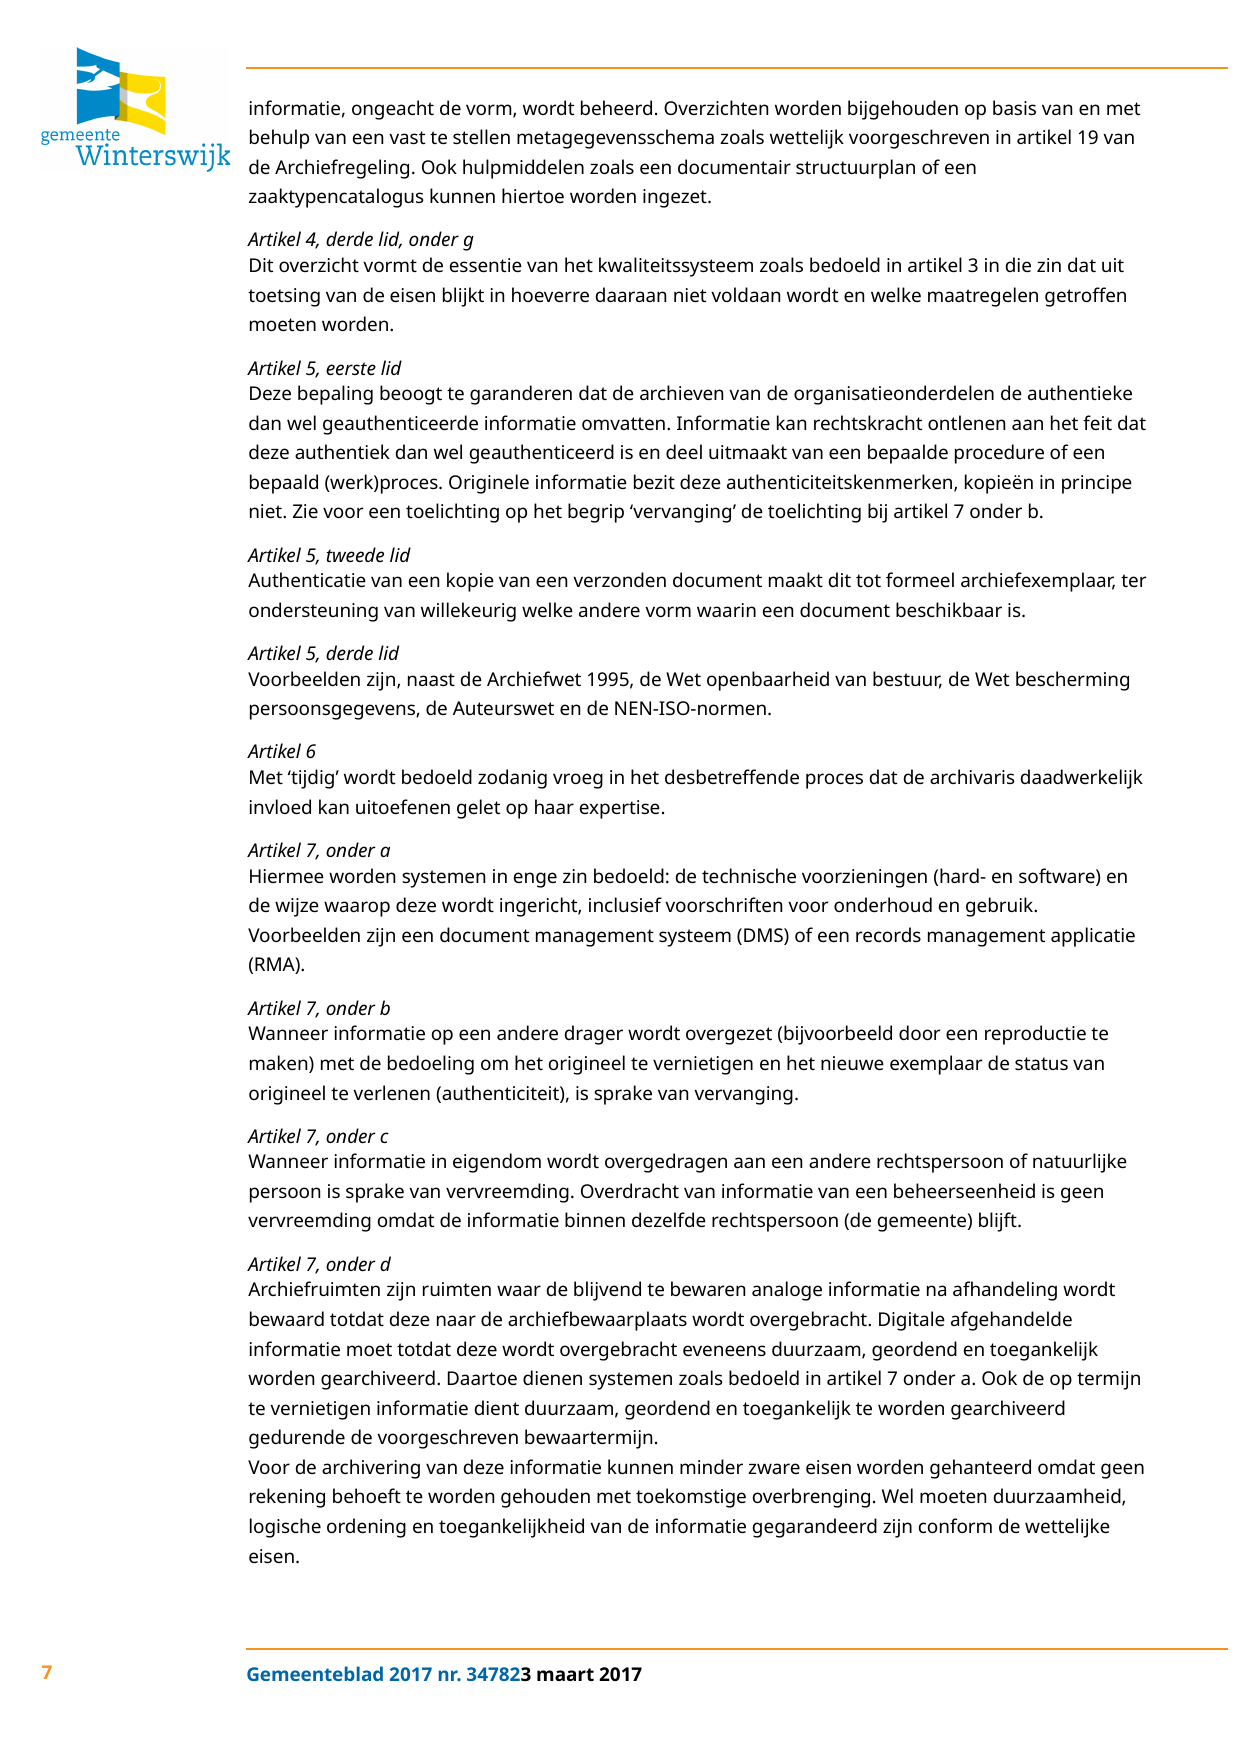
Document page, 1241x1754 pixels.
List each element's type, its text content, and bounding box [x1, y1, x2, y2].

text Artikel 7, onder a [248, 837, 1152, 863]
picture [225, 153, 231, 162]
text Artikel 4, derde lid, onder g [248, 227, 1152, 252]
text Artikel 6 [248, 739, 1152, 764]
text Deze bepaling beoogt te garanderen dat de archieven van de organisatieonderdelen de authentieke dan wel geauthenticeerde informatie omvatten. Informatie kan rechtskracht ontlenen aan het feit dat deze authentiek dan wel geauthenticeerd is en deel uitmaakt van een bepaalde procedure of een bepaald (werk)proces. Originele informatie bezit deze authenticiteitskenmerken, kopieën in principe niet. Zie voor een toelichting op het begrip ‘vervanging’ de toelichting bij artikel 7 onder b. [248, 380, 1152, 524]
text Artikel 7, onder c [248, 1123, 1152, 1148]
text Voor de archivering van deze informatie kunnen minder zware eisen worden gehanteerd omdat geen rekening behoeft te worden gehouden met toekomstige overbrenging. Wel moeten duurzaamheid, logische ordening en toegankelijkheid van de informatie gegarandeerd zijn conform de wettelijke eisen. [248, 1454, 1152, 1568]
text Wanneer informatie in eigendom wordt overgedragen aan een andere rechtspersoon of natuurlijke persoon is sprake van vervreemding. Overdracht van informatie van een beheerseenheid is geen vervreemding omdat de informatie binnen dezelfde rechtspersoon (de gemeente) blijft. [248, 1148, 1152, 1233]
text Artikel 5, eerste lid [248, 355, 1152, 380]
text Artikel 7, onder d [248, 1251, 1152, 1277]
picture [41, 47, 231, 172]
text Dit overzicht vormt de essentie van het kwaliteitssysteem zoals bedoeld in artikel 3 in die zin dat uit toetsing van de eisen blijkt in hoeverre daaraan niet voldaan wordt en welke maatregelen getroffen moeten worden. [248, 252, 1152, 337]
text Archiefruimten zijn ruimten waar de blijvend te bewaren analoge informatie na afhandeling wordt bewaard totdat deze naar de archiefbewaarplaats wordt overgebracht. Digitale afgehandelde informatie moet totdat deze wordt overgebracht eveneens duurzaam, geordend en toegankelijk worden gearchiveerd. Daartoe dienen systemen zoals bedoeld in artikel 7 onder a. Ook de op termijn te vernietigen informatie dient duurzaam, geordend en toegankelijk te worden gearchiveerd gedurende de voorgeschreven bewaartermijn. [248, 1277, 1152, 1450]
text Hiermee worden systemen in enge zin bedoeld: de technische voorzieningen (hard- en software) en de wijze waarop deze wordt ingericht, inclusief voorschriften voor onderhoud en gebruik. Voorbeelden zijn een document management systeem (DMS) of een records management applicatie (RMA). [248, 863, 1152, 977]
text Artikel 5, derde lid [248, 640, 1152, 666]
text informatie, ongeacht de vorm, wordt beheerd. Overzichten worden bijgehouden op basis van en met behulp van een vast te stellen metagegevensschema zoals wettelijk voorgeschreven in artikel 19 van de Archiefregeling. Ook hulpmiddelen zoals een documentair structuurplan of een zaaktypencatalogus kunnen hiertoe worden ingezet. [248, 95, 1152, 209]
text Authenticatie van een kopie van een verzonden document maakt dit tot formeel archiefexemplaar, ter ondersteuning van willekeurig welke andere vorm waarin een document beschikbaar is. [248, 568, 1152, 623]
text Voorbeelden zijn, naast de Archiefwet 1995, de Wet openbaarheid van bestuur, de Wet bescherming persoonsgegevens, de Auteurswet en de NEN-ISO-normen. [248, 666, 1152, 721]
text Wanneer informatie op een andere drager wordt overgezet (bijvoorbeeld door een reproductie te maken) met de bedoeling om het origineel te vernietigen en het nieuwe exemplaar de status van origineel te verlenen (authenticiteit), is sprake van vervanging. [248, 1021, 1152, 1105]
text Met ‘tijdig’ wordt bedoeld zodanig vroeg in het desbetreffende proces dat de archivaris daadwerkelijk invloed kan uitoefenen gelet op haar expertise. [248, 764, 1152, 820]
text Artikel 7, onder b [248, 995, 1152, 1021]
text Artikel 5, tweede lid [248, 542, 1152, 568]
